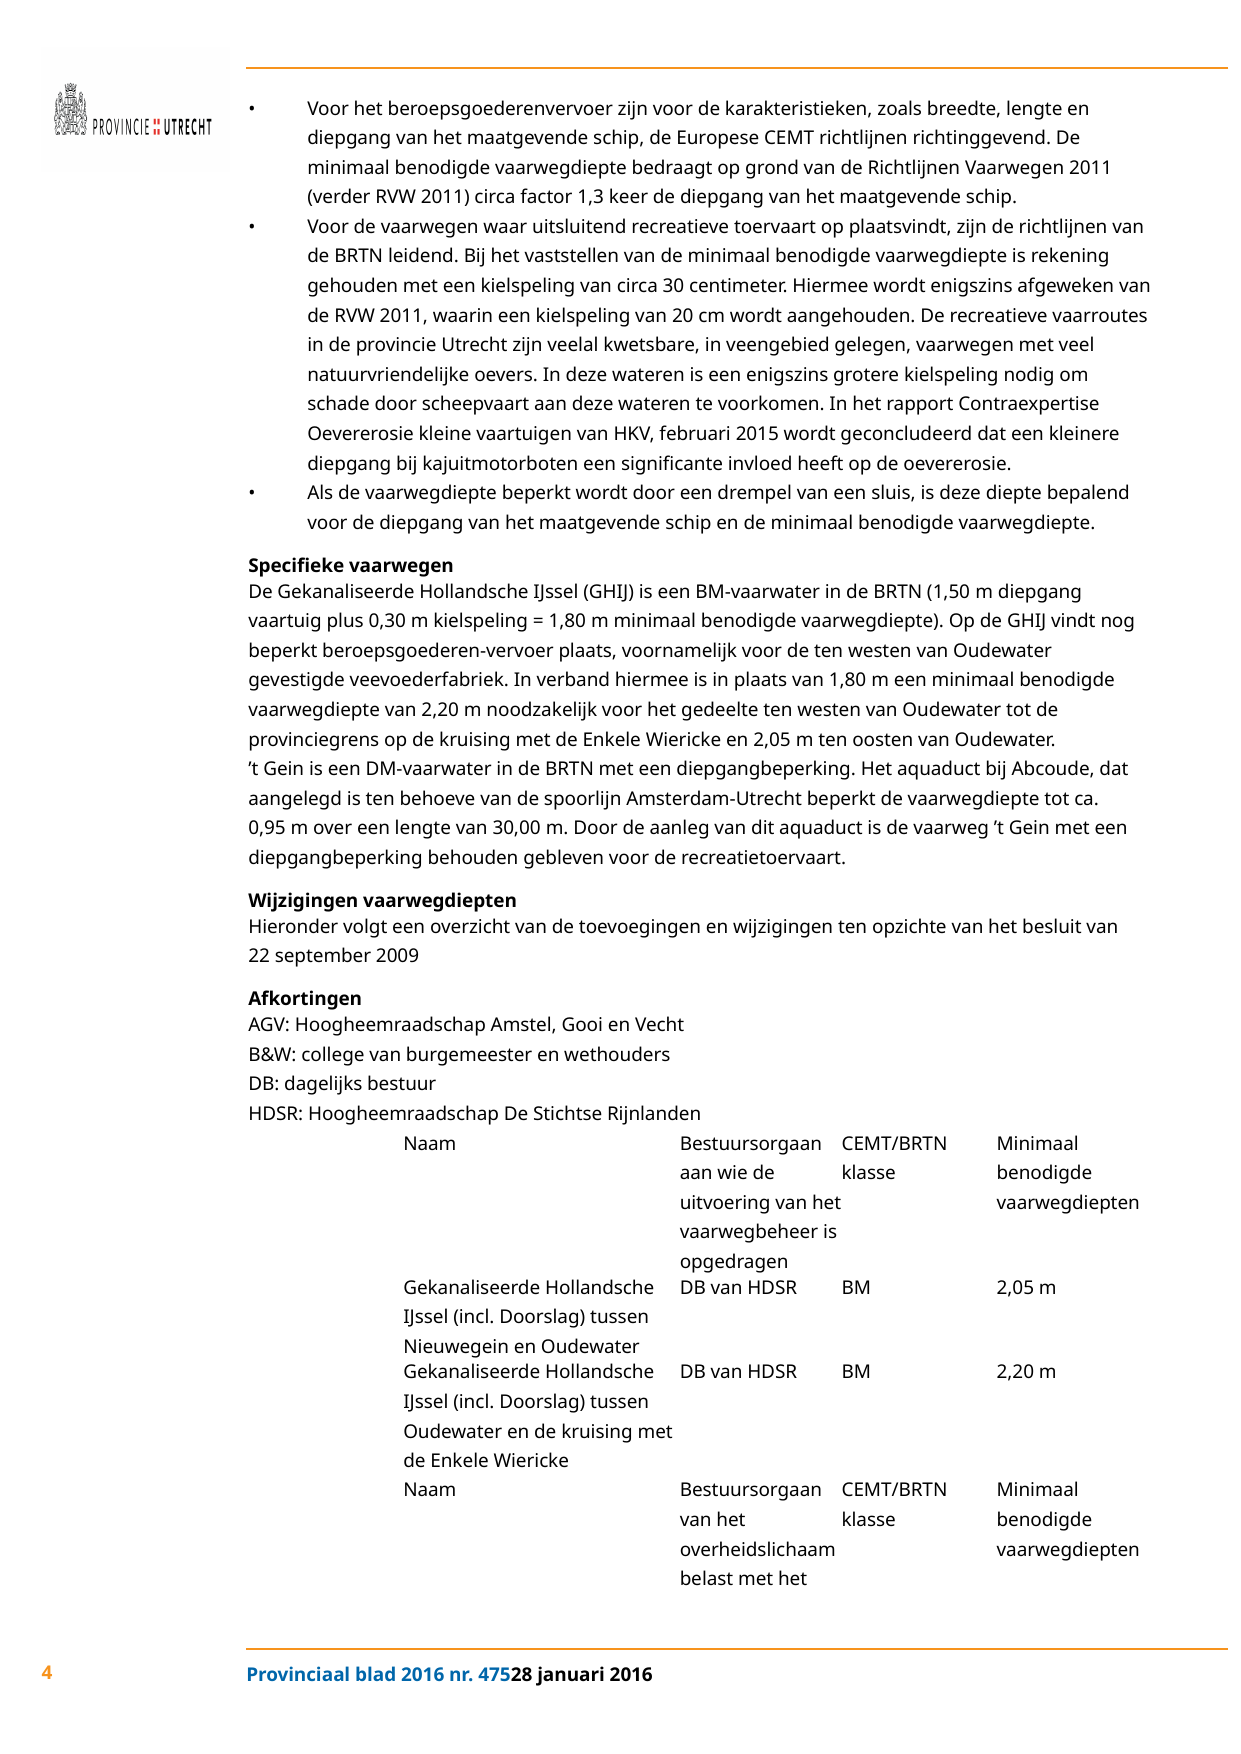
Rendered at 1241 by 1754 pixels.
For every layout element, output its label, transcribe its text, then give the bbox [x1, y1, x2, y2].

text AGV: Hoogheemraadschap Amstel, Gooi en Vecht [248, 1011, 1152, 1037]
table_cell DB van HDSR [680, 1274, 841, 1359]
table_cell [248, 1359, 403, 1473]
table_cell 2,05 m [996, 1274, 1152, 1359]
text Specifieke vaarwegen [248, 552, 1152, 578]
text De Gekanaliseerde Hollandsche IJssel (GHIJ) is een BM-vaarwater in de BRTN (1,50 m diepgang vaartuig plus 0,30 m kielspeling = 1,80 m minimaal benodigde vaarwegdiepte). Op de GHIJ vindt nog beperkt beroepsgoederen-vervoer plaats, voornamelijk voor de ten westen van Oudewater gevestigde veevoederfabriek. In verband hiermee is in plaats van 1,80 m een minimaal benodigde vaarwegdiepte van 2,20 m noodzakelijk voor het gedeelte ten westen van Oudewater tot de provinciegrens op de kruising met de Enkele Wiericke en 2,05 m ten oosten van Oudewater. [248, 578, 1152, 751]
table_header Naam [403, 1130, 679, 1274]
list Als de vaarwegdiepte beperkt wordt door een drempel van een sluis, is deze diepte bepalend voor de diepgang van het maatgevende schip en de minimaal benodigde vaarwegdiepte. [248, 479, 1152, 535]
table_header Minimaal benodigde vaarwegdiepten [996, 1130, 1152, 1274]
text Wijzigingen vaarwegdiepten [248, 887, 1152, 913]
text DB: dagelijks bestuur [248, 1071, 1152, 1096]
table_cell BM [841, 1274, 996, 1359]
table_cell Gekanaliseerde Hollandsche IJssel (incl. Doorslag) tussen Nieuwegein en Oudewater [403, 1274, 679, 1359]
table_header Naam [403, 1477, 679, 1591]
text Afkortingen [248, 986, 1152, 1011]
table_header [248, 1130, 403, 1274]
table_cell [248, 1274, 403, 1359]
table_header Minimaal benodigde vaarwegdiepten [996, 1477, 1152, 1591]
text ’t Gein is een DM-vaarwater in de BRTN met een diepgangbeperking. Het aquaduct bij Abcoude, dat aangelegd is ten behoeve van de spoorlijn Amsterdam-Utrecht beperkt de vaarwegdiepte tot ca. 0,95 m over een lengte van 30,00 m. Door de aanleg van dit aquaduct is de vaarweg ’t Gein met een diepgangbeperking behouden gebleven voor de recreatietoervaart. [248, 755, 1152, 870]
picture [41, 47, 231, 172]
text Hieronder volgt een overzicht van de toevoegingen en wijzigingen ten opzichte van het besluit van 22 september 2009 [248, 913, 1152, 968]
table_cell Gekanaliseerde Hollandsche IJssel (incl. Doorslag) tussen Oudewater en de kruising met de Enkele Wiericke [403, 1359, 679, 1473]
table_header [248, 1477, 403, 1591]
list Voor de vaarwegen waar uitsluitend recreatieve toervaart op plaatsvindt, zijn de richtlijnen van de BRTN leidend. Bij het vaststellen van de minimaal benodigde vaarwegdiepte is rekening gehouden met een kielspeling van circa 30 centimeter. Hiermee wordt enigszins afgeweken van de RVW 2011, waarin een kielspeling van 20 cm wordt aangehouden. De recreatieve vaarroutes in de provincie Utrecht zijn veelal kwetsbare, in veengebied gelegen, vaarwegen met veel natuurvriendelijke oevers. In deze wateren is een enigszins grotere kielspeling nodig om schade door scheepvaart aan deze wateren te voorkomen. In het rapport Contraexpertise Oevererosie kleine vaartuigen van HKV, februari 2015 wordt geconcludeerd dat een kleinere diepgang bij kajuitmotorboten een significante invloed heeft op de oevererosie. [248, 213, 1152, 476]
list Voor het beroepsgoederenvervoer zijn voor de karakteristieken, zoals breedte, lengte en diepgang van het maatgevende schip, de Europese CEMT richtlijnen richtinggevend. De minimaal benodigde vaarwegdiepte bedraagt op grond van de Richtlijnen Vaarwegen 2011 (verder RVW 2011) circa factor 1,3 keer de diepgang van het maatgevende schip. [248, 95, 1152, 209]
text B&W: college van burgemeester en wethouders [248, 1041, 1152, 1067]
table_cell DB van HDSR [680, 1359, 841, 1473]
table_header CEMT/BRTN klasse [841, 1477, 996, 1591]
table_cell 2,20 m [996, 1359, 1152, 1473]
table_cell BM [841, 1359, 996, 1473]
table_header CEMT/BRTN klasse [841, 1130, 996, 1274]
text HDSR: Hoogheemraadschap De Stichtse Rijnlanden [248, 1100, 1152, 1126]
table_header Bestuursorgaan aan wie de uitvoering van het vaarwegbeheer is opgedragen [680, 1130, 841, 1274]
table_header Bestuursorgaan van het overheidslichaam belast met het [680, 1477, 841, 1591]
